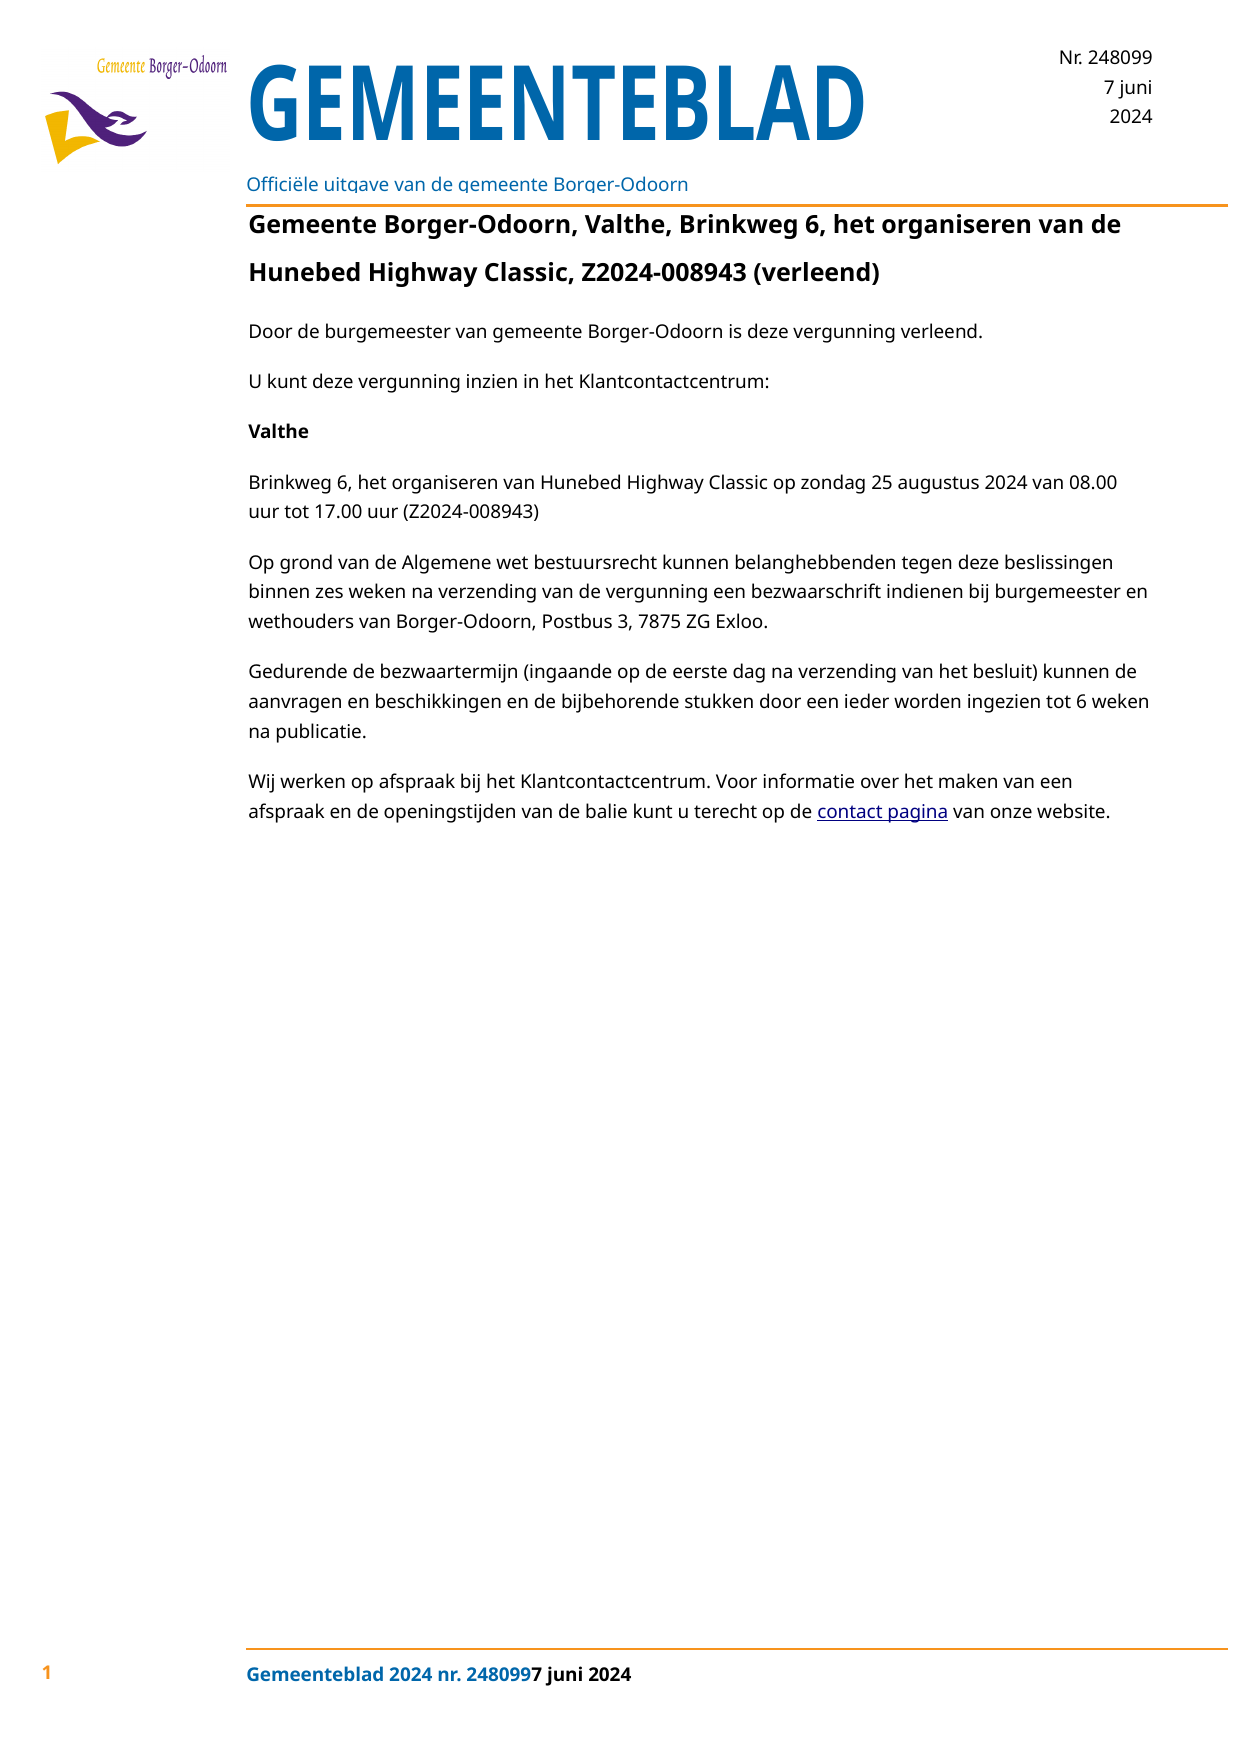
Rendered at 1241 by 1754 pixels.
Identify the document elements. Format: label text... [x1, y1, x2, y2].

text Door de burgemeester van gemeente Borger-Odoorn is deze vergunning verleend. [248, 318, 1152, 344]
text Op grond van de Algemene wet bestuursrecht kunnen belanghebbenden tegen deze beslissingen binnen zes weken na verzending van de vergunning een bezwaarschrift indienen bij burgemeester en wethouders van Borger-Odoorn, Postbus 3, 7875 ZG Exloo. [248, 549, 1152, 634]
text Valthe [248, 419, 1152, 444]
text U kunt deze vergunning inzien in het Klantcontactcentrum: [248, 368, 1152, 394]
text Brinkweg 6, het organiseren van Hunebed Highway Classic op zondag 25 augustus 2024 van 08.00 uur tot 17.00 uur (Z2024-008943) [248, 469, 1152, 524]
text Gedurende de bezwaartermijn (ingaande op de eerste dag na verzending van het besluit) kunnen de aanvragen en beschikkingen en de bijbehorende stukken door een ieder worden ingezien tot 6 weken na publicatie. [248, 659, 1152, 744]
text Gemeente Borger-Odoorn, Valthe, Brinkweg 6, het organiseren van de Hunebed Highway Classic, Z2024-008943 (verleend) [248, 207, 1152, 288]
picture [41, 47, 231, 172]
text Wij werken op afspraak bij het Klantcontactcentrum. Voor informatie over het maken van een afspraak en de openingstijden van de balie kunt u terecht op de contact pagina van onze website. [248, 768, 1152, 824]
